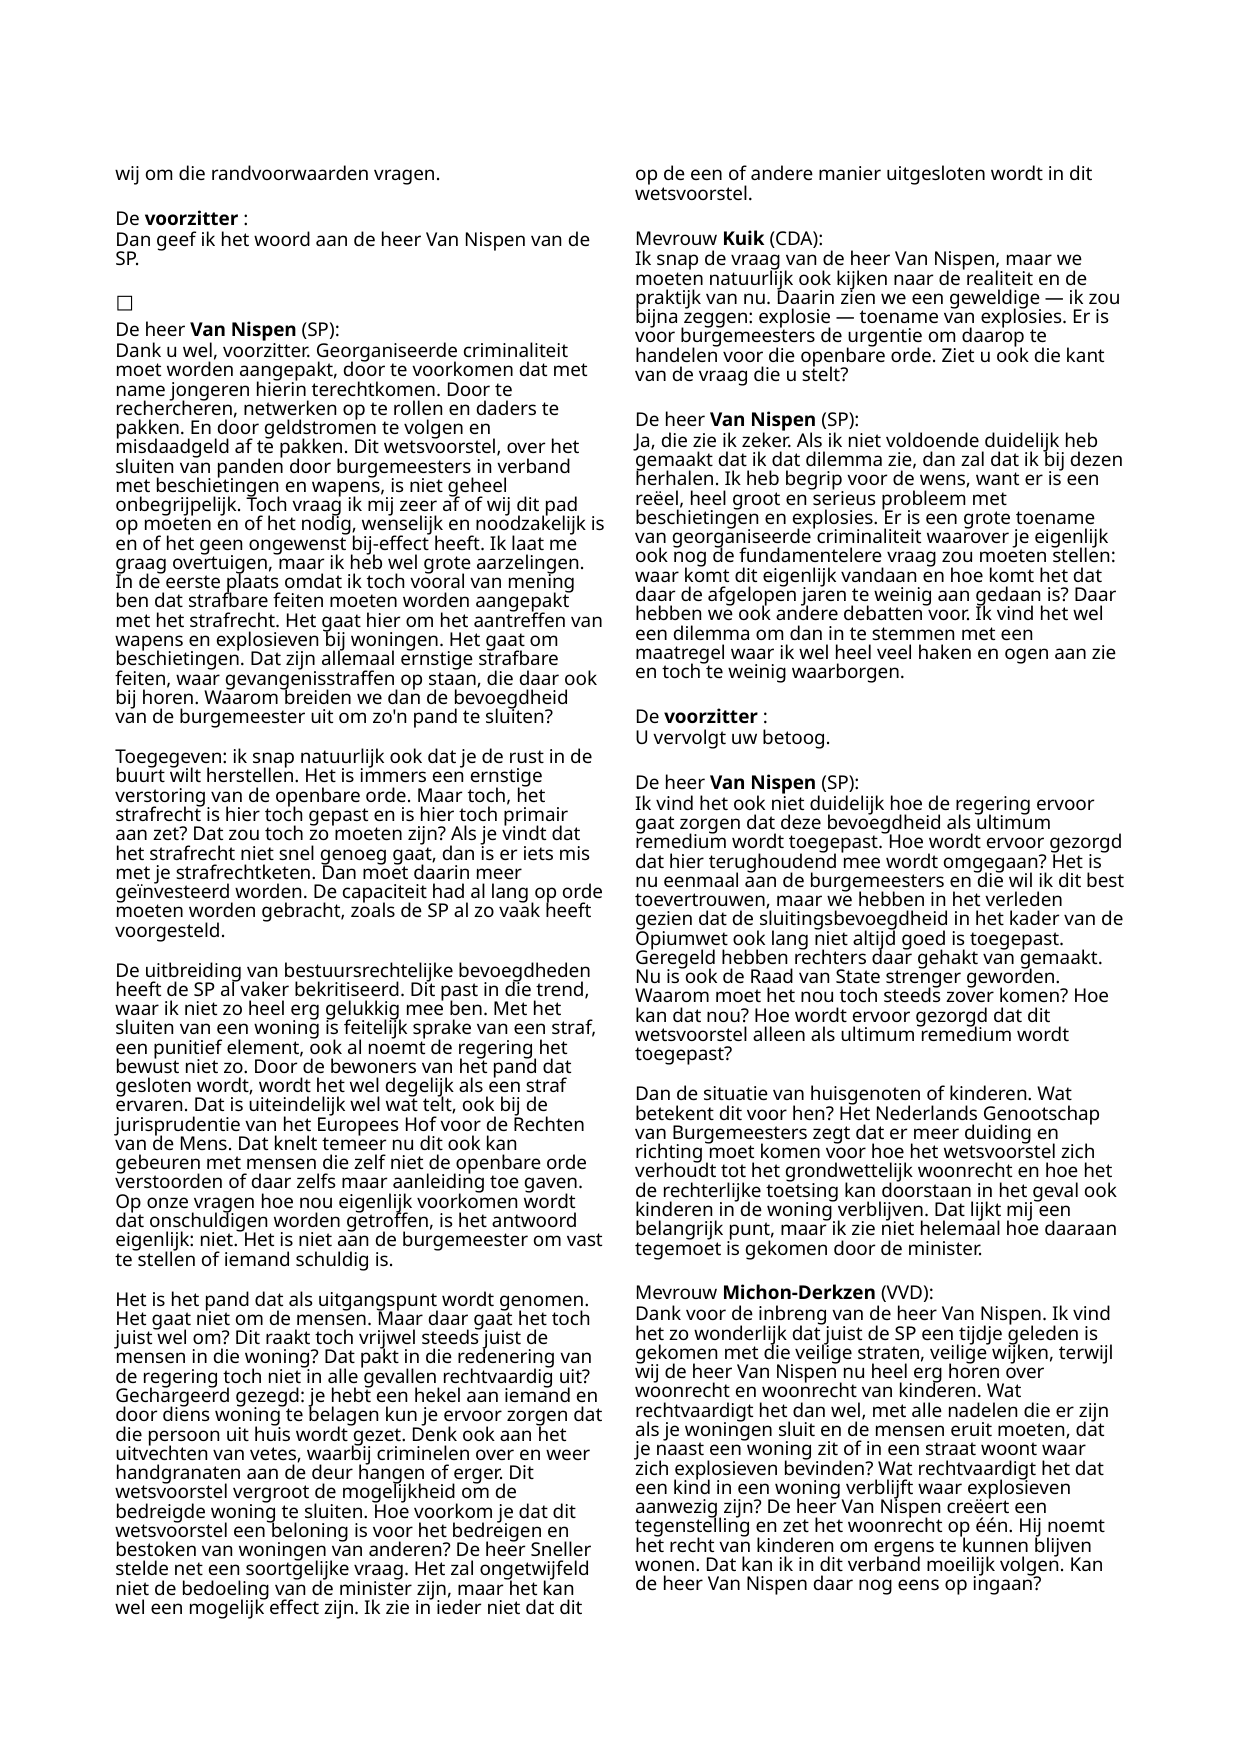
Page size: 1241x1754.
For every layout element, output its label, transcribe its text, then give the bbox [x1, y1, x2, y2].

text Dank u wel, voorzitter. Georganiseerde criminaliteit moet worden aangepakt, door te voorkomen dat met name jongeren hierin terechtkomen. Door te rechercheren, netwerken op te rollen en daders te pakken. En door geldstromen te volgen en misdaadgeld af te pakken. Dit wetsvoorstel, over het sluiten van panden door burgemeesters in verband met beschietingen en wapens, is niet geheel onbegrijpelijk. Toch vraag ik mij zeer af of wij dit pad op moeten en of het nodig, wenselijk en noodzakelijk is en of het geen ongewenst bij-effect heeft. Ik laat me graag overtuigen, maar ik heb wel grote aarzelingen. In de eerste plaats omdat ik toch vooral van mening ben dat strafbare feiten moeten worden aangepakt met het strafrecht. Het gaat hier om het aantreffen van wapens en explosieven bij woningen. Het gaat om beschietingen. Dat zijn allemaal ernstige strafbare feiten, waar gevangenisstraffen op staan, die daar ook bij horen. Waarom breiden we dan de bevoegdheid van de burgemeester uit om zo'n pand te sluiten? [115, 342, 605, 727]
text Ik vind het ook niet duidelijk hoe de regering ervoor gaat zorgen dat deze bevoegdheid als ultimum remedium wordt toegepast. Hoe wordt ervoor gezorgd dat hier terughoudend mee wordt omgegaan? Het is nu eenmaal aan de burgemeesters en die wil ik dit best toevertrouwen, maar we hebben in het verleden gezien dat de sluitingsbevoegdheid in het kader van de Opiumwet ook lang niet altijd goed is toegepast. Geregeld hebben rechters daar gehakt van gemaakt. Nu is ook de Raad van State strenger geworden. Waarom moet het nou toch steeds zover komen? Hoe kan dat nou? Hoe wordt ervoor gezorgd dat dit wetsvoorstel alleen als ultimum remedium wordt toegepast? [635, 795, 1125, 1064]
text De heer Van Nispen (SP): [635, 769, 1125, 795]
text Mevrouw Kuik (CDA): [635, 225, 1125, 250]
text op de een of andere manier uitgesloten wordt in dit wetsvoorstel. [635, 165, 1125, 204]
text De heer Van Nispen (SP): [635, 406, 1125, 432]
text Dank voor de inbreng van de heer Van Nispen. Ik vind het zo wonderlijk dat juist de SP een tijdje geleden is gekomen met die veilige straten, veilige wijken, terwijl wij de heer Van Nispen nu heel erg horen over woonrecht en woonrecht van kinderen. Wat rechtvaardigt het dan wel, met alle nadelen die er zijn als je woningen sluit en de mensen eruit moeten, dat je naast een woning zit of in een straat woont waar zich explosieven bevinden? Wat rechtvaardigt het dat een kind in een woning verblijft waar explosieven aanwezig zijn? De heer Van Nispen creëert een tegenstelling en zet het woonrecht op één. Hij noemt het recht van kinderen om ergens te kunnen blijven wonen. Dat kan ik in dit verband moeilijk volgen. Kan de heer Van Nispen daar nog eens op ingaan? [635, 1305, 1125, 1594]
text Ja, die zie ik zeker. Als ik niet voldoende duidelijk heb gemaakt dat ik dat dilemma zie, dan zal dat ik bij dezen herhalen. Ik heb begrip voor de wens, want er is een reëel, heel groot en serieus probleem met beschietingen en explosies. Er is een grote toename van georganiseerde criminaliteit waarover je eigenlijk ook nog de fundamentelere vraag zou moeten stellen: waar komt dit eigenlijk vandaan en hoe komt het dat daar de afgelopen jaren te weinig aan gedaan is? Daar hebben we ook andere debatten voor. Ik vind het wel een dilemma om dan in te stemmen met een maatregel waar ik wel heel veel haken en ogen aan zie en toch te weinig waarborgen. [635, 432, 1125, 682]
text Dan geef ik het woord aan de heer Van Nispen van de SP. [115, 231, 605, 270]
text Mevrouw Michon-Derkzen (VVD): [635, 1279, 1125, 1305]
text Toegegeven: ik snap natuurlijk ook dat je de rust in de buurt wilt herstellen. Het is immers een ernstige verstoring van de openbare orde. Maar toch, het strafrecht is hier toch gepast en is hier toch primair aan zet? Dat zou toch zo moeten zijn? Als je vindt dat het strafrecht niet snel genoeg gaat, dan is er iets mis met je strafrechtketen. Dan moet daarin meer geïnvesteerd worden. De capaciteit had al lang op orde moeten worden gebracht, zoals de SP al zo vaak heeft voorgesteld. [115, 748, 605, 941]
text Dan de situatie van huisgenoten of kinderen. Wat betekent dit voor hen? Het Nederlands Genootschap van Burgemeesters zegt dat er meer duiding en richting moet komen voor hoe het wetsvoorstel zich verhoudt tot het grondwettelijk woonrecht en hoe het de rechterlijke toetsing kan doorstaan in het geval ook kinderen in de woning verblijven. Dat lijkt mij een belangrijk punt, maar ik zie niet helemaal hoe daaraan tegemoet is gekomen door de minister. [635, 1085, 1125, 1259]
text De uitbreiding van bestuursrechtelijke bevoegdheden heeft de SP al vaker bekritiseerd. Dit past in die trend, waar ik niet zo heel erg gelukkig mee ben. Met het sluiten van een woning is feitelijk sprake van een straf, een punitief element, ook al noemt de regering het bewust niet zo. Door de bewoners van het pand dat gesloten wordt, wordt het wel degelijk als een straf ervaren. Dat is uiteindelijk wel wat telt, ook bij de jurisprudentie van het Europees Hof voor de Rechten van de Mens. Dat knelt temeer nu dit ook kan gebeuren met mensen die zelf niet de openbare orde verstoorden of daar zelfs maar aanleiding toe gaven. Op onze vragen hoe nou eigenlijk voorkomen wordt dat onschuldigen worden getroffen, is het antwoord eigenlijk: niet. Het is niet aan de burgemeester om vast te stellen of iemand schuldig is. [115, 962, 605, 1270]
text Ik snap de vraag van de heer Van Nispen, maar we moeten natuurlijk ook kijken naar de realiteit en de praktijk van nu. Daarin zien we een geweldige — ik zou bijna zeggen: explosie — toename van explosies. Er is voor burgemeesters de urgentie om daarop te handelen voor die openbare orde. Ziet u ook die kant van de vraag die u stelt? [635, 250, 1125, 385]
text ⬜ [115, 291, 605, 316]
text De voorzitter : [115, 205, 605, 231]
text wij om die randvoorwaarden vragen. [115, 165, 605, 184]
text De heer Van Nispen (SP): [115, 316, 605, 342]
text U vervolgt uw betoog. [635, 729, 1125, 748]
text Het is het pand dat als uitgangspunt wordt genomen. Het gaat niet om de mensen. Maar daar gaat het toch juist wel om? Dit raakt toch vrijwel steeds juist de mensen in die woning? Dat pakt in die redenering van de regering toch niet in alle gevallen rechtvaardig uit? Gechargeerd gezegd: je hebt een hekel aan iemand en door diens woning te belagen kun je ervoor zorgen dat die persoon uit huis wordt gezet. Denk ook aan het uitvechten van vetes, waarbij criminelen over en weer handgranaten aan de deur hangen of erger. Dit wetsvoorstel vergroot de mogelijkheid om de bedreigde woning te sluiten. Hoe voorkom je dat dit wetsvoorstel een beloning is voor het bedreigen en bestoken van woningen van anderen? De heer Sneller stelde net een soortgelijke vraag. Het zal ongetwijfeld niet de bedoeling van de minister zijn, maar het kan wel een mogelijk effect zijn. Ik zie in ieder niet dat dit [115, 1291, 605, 1618]
text De voorzitter : [635, 703, 1125, 729]
